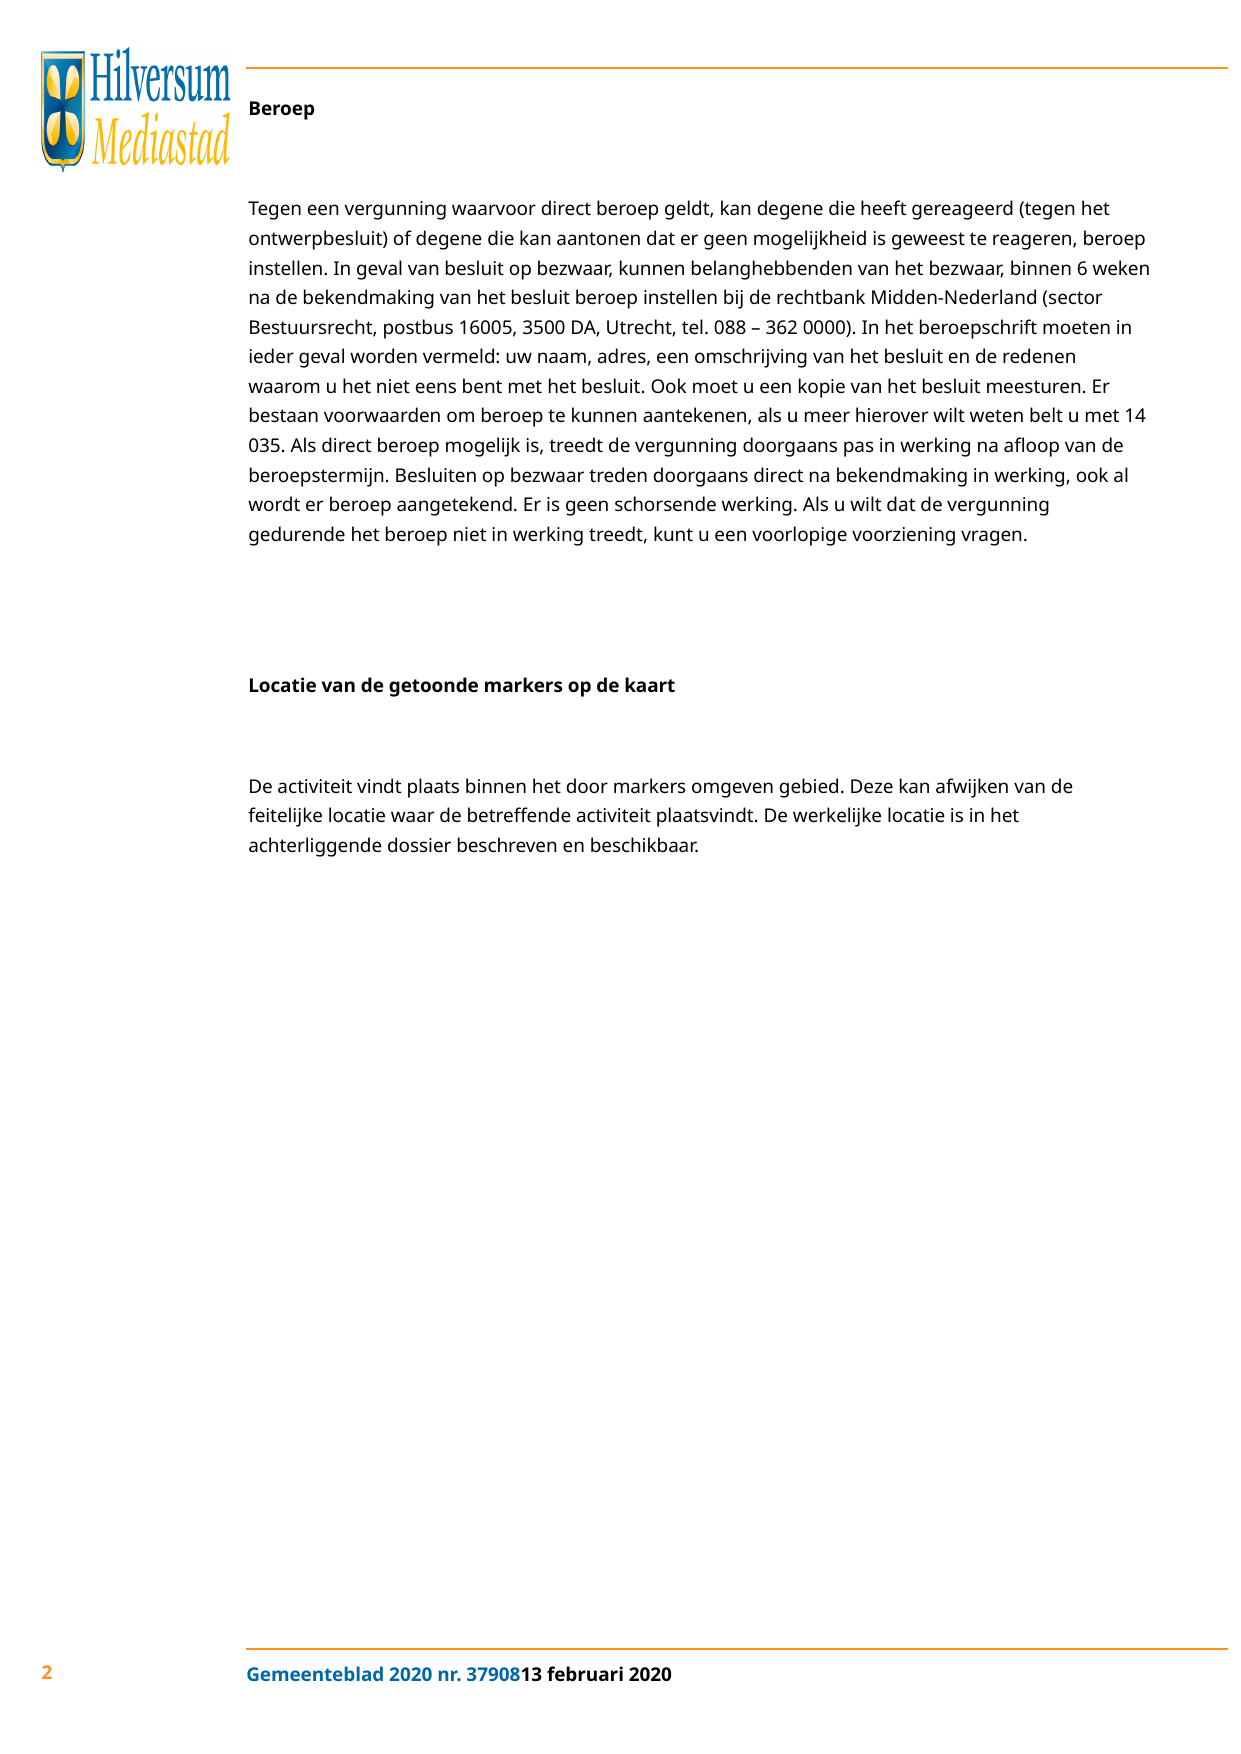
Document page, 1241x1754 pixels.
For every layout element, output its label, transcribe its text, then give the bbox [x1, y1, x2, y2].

text Tegen een vergunning waarvoor direct beroep geldt, kan degene die heeft gereageerd (tegen het ontwerpbesluit) of degene die kan aantonen dat er geen mogelijkheid is geweest te reageren, beroep instellen. In geval van besluit op bezwaar, kunnen belanghebbenden van het bezwaar, binnen 6 weken na de bekendmaking van het besluit beroep instellen bij de rechtbank Midden-Nederland (sector Bestuursrecht, postbus 16005, 3500 DA, Utrecht, tel. 088 – 362 0000). In het beroepschrift moeten in ieder geval worden vermeld: uw naam, adres, een omschrijving van het besluit en de redenen waarom u het niet eens bent met het besluit. Ook moet u een kopie van het besluit meesturen. Er bestaan voorwaarden om beroep te kunnen aantekenen, als u meer hierover wilt weten belt u met 14 035. Als direct beroep mogelijk is, treedt de vergunning doorgaans pas in werking na afloop van de beroepstermijn. Besluiten op bezwaar treden doorgaans direct na bekendmaking in werking, ook al wordt er beroep aangetekend. Er is geen schorsende werking. Als u wilt dat de vergunning gedurende het beroep niet in werking treedt, kunt u een voorlopige voorziening vragen. [248, 196, 1152, 547]
text Locatie van de getoonde markers op de kaart [248, 672, 1152, 698]
text Beroep [248, 95, 1152, 121]
text De activiteit vindt plaats binnen het door markers omgeven gebied. Deze kan afwijken van de feitelijke locatie waar de betreffende activiteit plaatsvindt. De werkelijke locatie is in het achterliggende dossier beschreven en beschikbaar. [248, 773, 1152, 858]
picture [41, 47, 231, 172]
